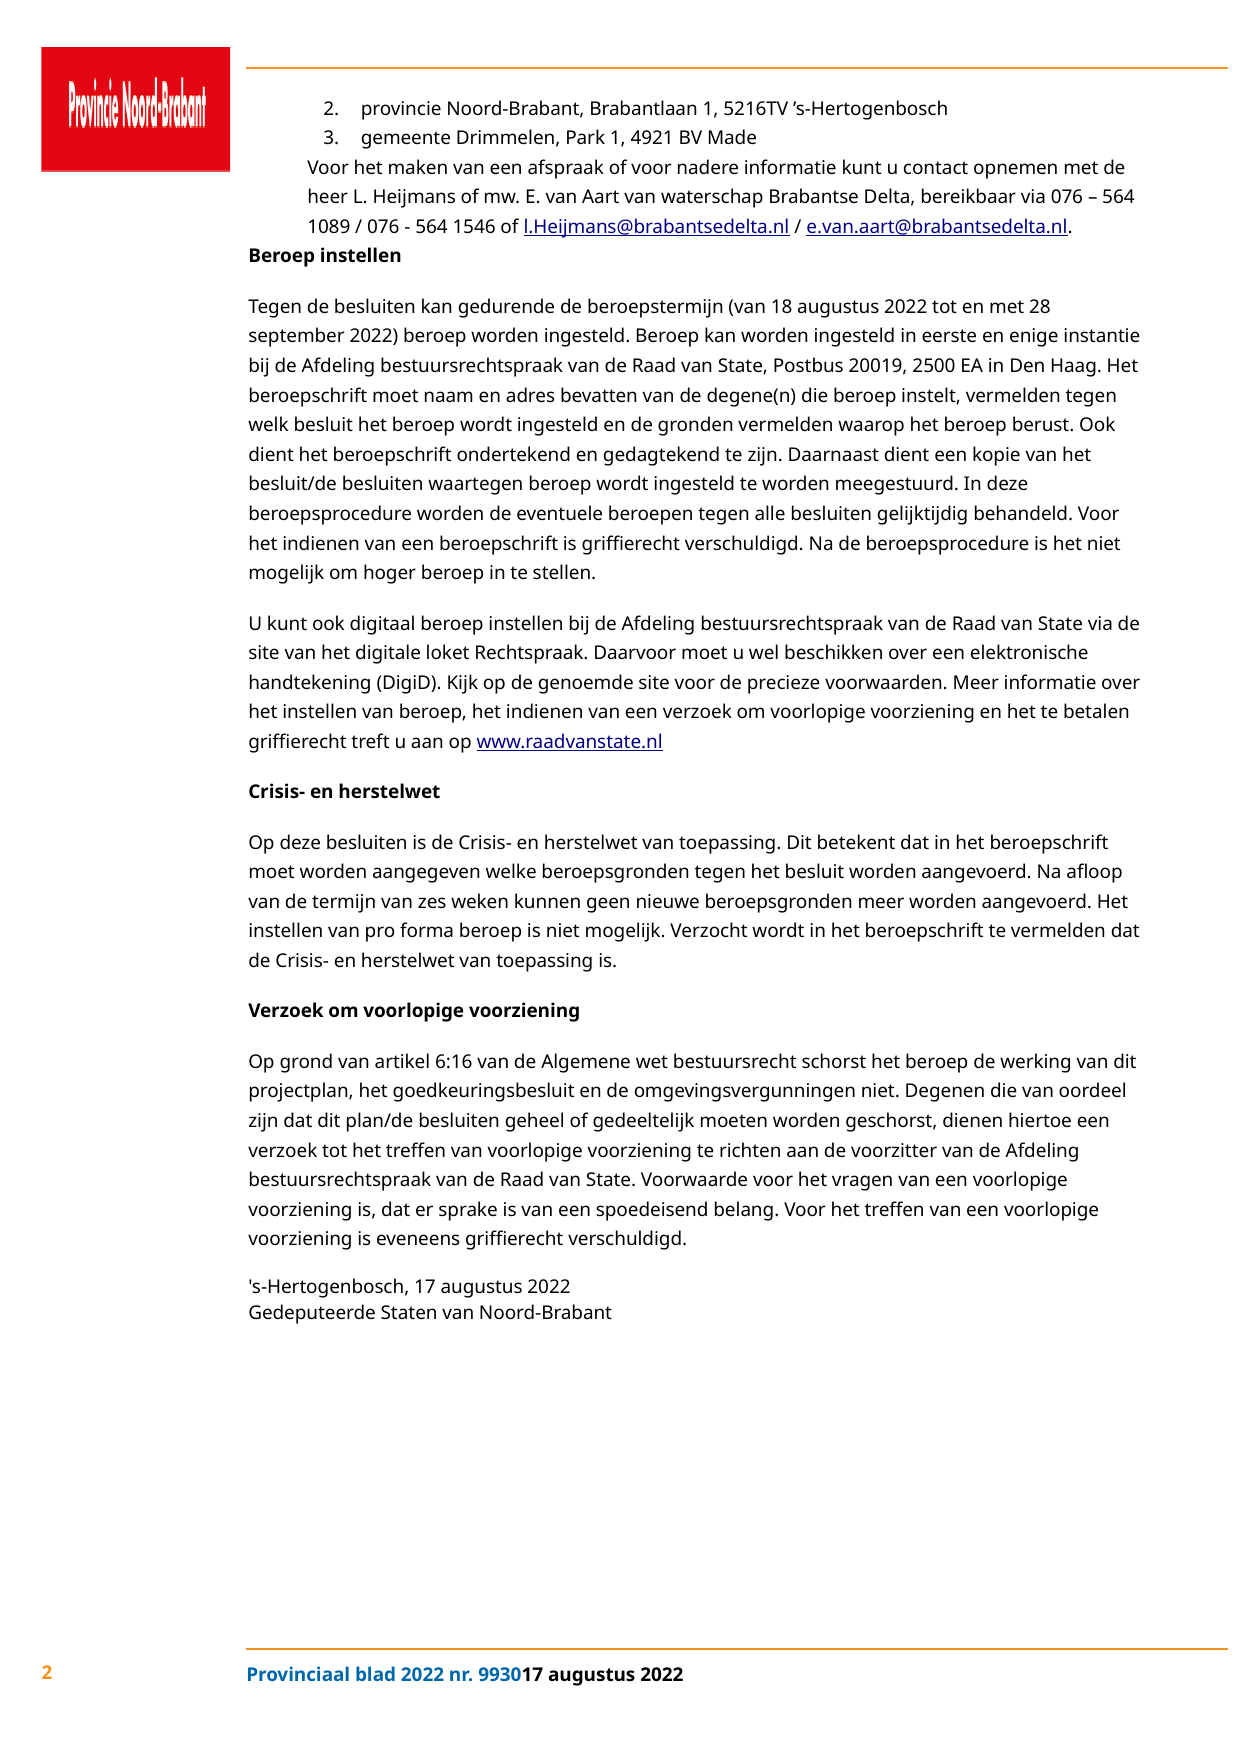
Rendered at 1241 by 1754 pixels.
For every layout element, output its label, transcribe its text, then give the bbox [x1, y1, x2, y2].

text Gedeputeerde Staten van Noord-Brabant [248, 1299, 1152, 1325]
text Beroep instellen [248, 243, 1152, 268]
list provincie Noord-Brabant, Brabantlaan 1, 5216TV ’s-Hertogenbosch [323, 95, 1152, 121]
text U kunt ook digitaal beroep instellen bij de Afdeling bestuursrechtspraak van de Raad van State via de site van het digitale loket Rechtspraak. Daarvoor moet u wel beschikken over een elektronische handtekening (DigiD). Kijk op de genoemde site voor de precieze voorwaarden. Meer informatie over het instellen van beroep, het indienen van een verzoek om voorlopige voorziening en het te betalen griffierecht treft u aan op www.raadvanstate.nl [248, 610, 1152, 754]
text Tegen de besluiten kan gedurende de beroepstermijn (van 18 augustus 2022 tot en met 28 september 2022) beroep worden ingesteld. Beroep kan worden ingesteld in eerste en enige instantie bij de Afdeling bestuursrechtspraak van de Raad van State, Postbus 20019, 2500 EA in Den Haag. Het beroepschrift moet naam en adres bevatten van de degene(n) die beroep instelt, vermelden tegen welk besluit het beroep wordt ingesteld en de gronden vermelden waarop het beroep berust. Ook dient het beroepschrift ondertekend en gedagtekend te zijn. Daarnaast dient een kopie van het besluit/de besluiten waartegen beroep wordt ingesteld te worden meegestuurd. In deze beroepsprocedure worden de eventuele beroepen tegen alle besluiten gelijktijdig behandeld. Voor het indienen van een beroepschrift is griffierecht verschuldigd. Na de beroepsprocedure is het niet mogelijk om hoger beroep in te stellen. [248, 293, 1152, 585]
text Op grond van artikel 6:16 van de Algemene wet bestuursrecht schorst het beroep de werking van dit projectplan, het goedkeuringsbesluit en de omgevingsvergunningen niet. Degenen die van oordeel zijn dat dit plan/de besluiten geheel of gedeeltelijk moeten worden geschorst, dienen hiertoe een verzoek tot het treffen van voorlopige voorziening te richten aan de voorzitter van de Afdeling bestuursrechtspraak van de Raad van State. Voorwaarde voor het vragen van een voorlopige voorziening is, dat er sprake is van een spoedeisend belang. Voor het treffen van een voorlopige voorziening is eveneens griffierecht verschuldigd. [248, 1048, 1152, 1251]
text Crisis- en herstelwet [248, 778, 1152, 804]
text Op deze besluiten is de Crisis- en herstelwet van toepassing. Dit betekent dat in het beroepschrift moet worden aangegeven welke beroepsgronden tegen het besluit worden aangevoerd. Na afloop van de termijn van zes weken kunnen geen nieuwe beroepsgronden meer worden aangevoerd. Het instellen van pro forma beroep is niet mogelijk. Verzocht wordt in het beroepschrift te vermelden dat de Crisis- en herstelwet van toepassing is. [248, 829, 1152, 973]
list Voor het maken van een afspraak of voor nadere informatie kunt u contact opnemen met de heer L. Heijmans of mw. E. van Aart van waterschap Brabantse Delta, bereikbaar via 076 – 564 1089 / 076 - 564 1546 of l.Heijmans@brabantsedelta.nl / e.van.aart@brabantsedelta.nl. [248, 154, 1152, 239]
list gemeente Drimmelen, Park 1, 4921 BV Made [323, 124, 1152, 150]
text 's-Hertogenbosch, 17 augustus 2022 [248, 1273, 1152, 1299]
picture [41, 47, 231, 172]
text Verzoek om voorlopige voorziening [248, 998, 1152, 1023]
